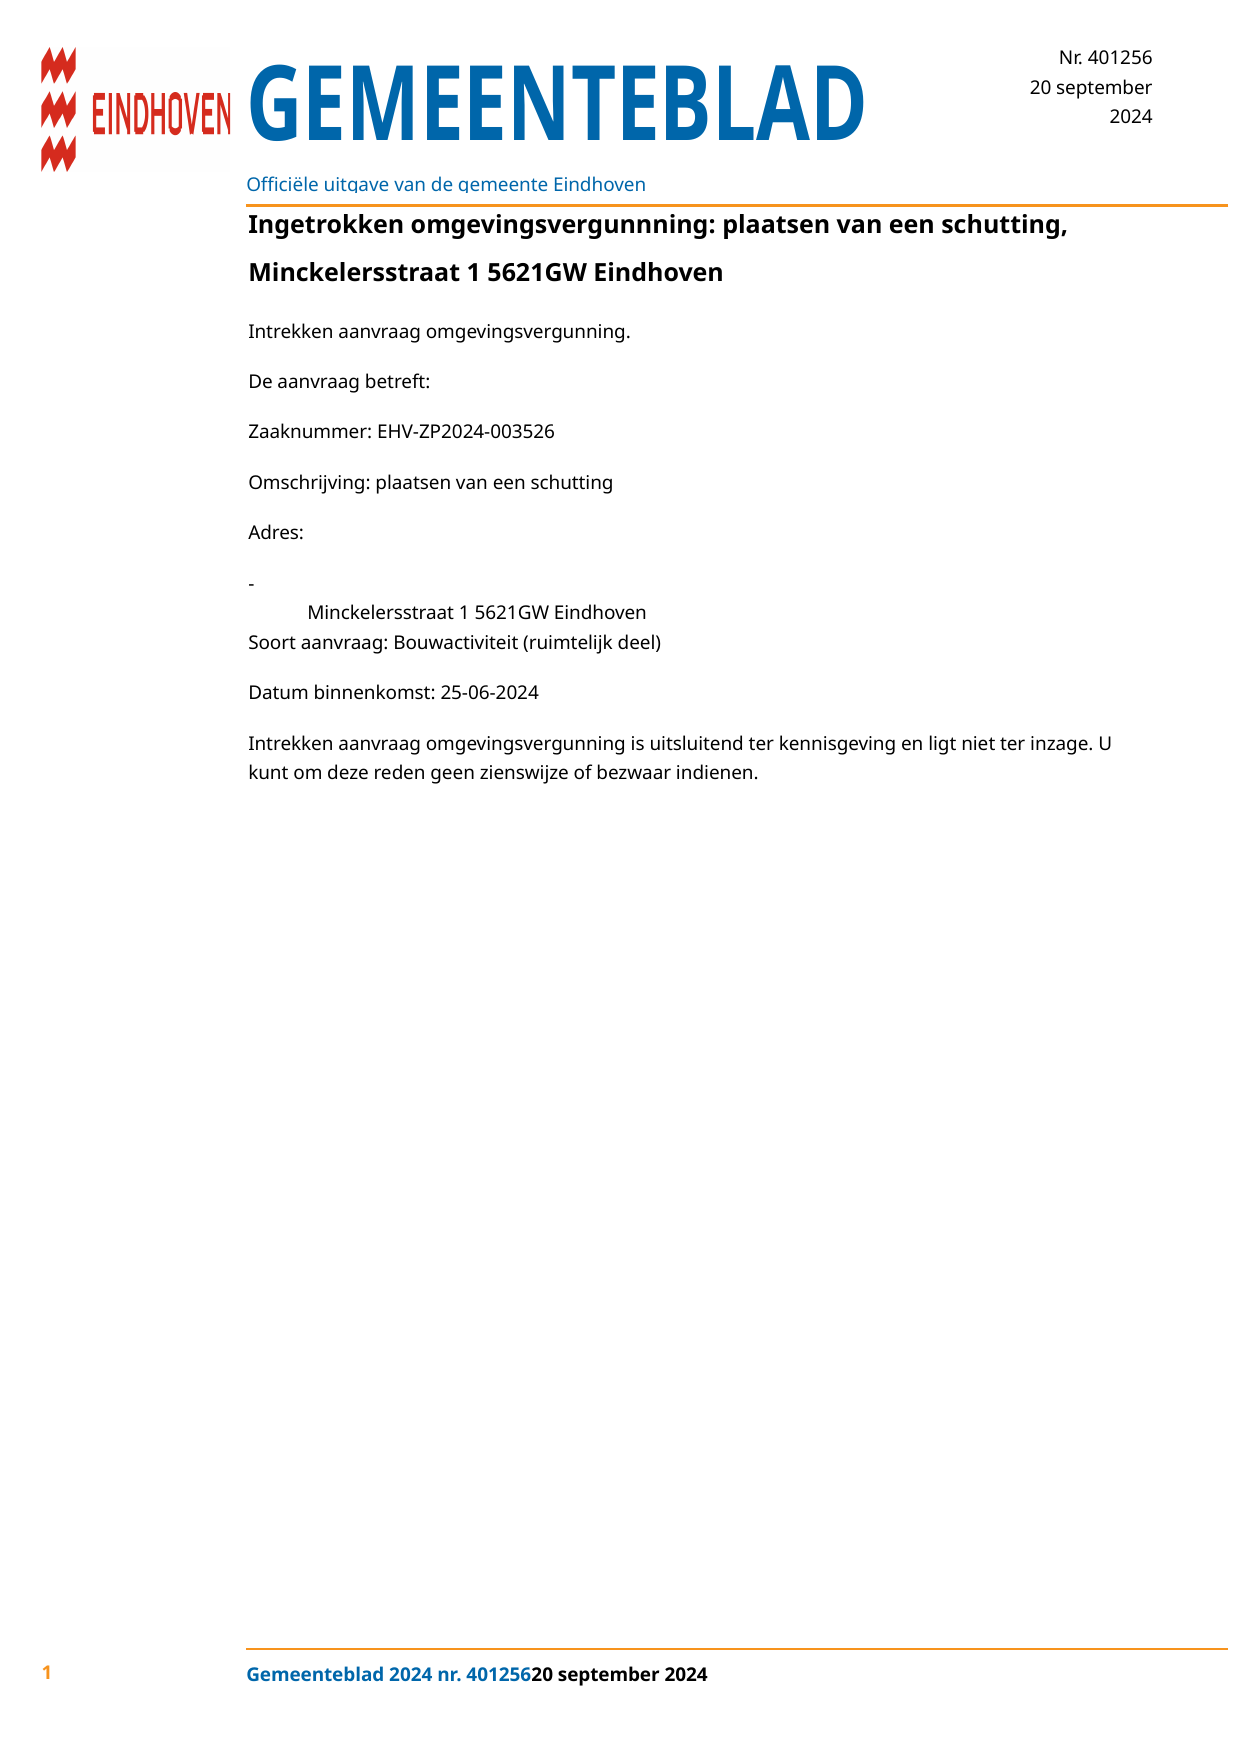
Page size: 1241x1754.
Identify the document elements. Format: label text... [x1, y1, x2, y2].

text Intrekken aanvraag omgevingsvergunning is uitsluitend ter kennisgeving en ligt niet ter inzage. U kunt om deze reden geen zienswijze of bezwaar indienen. [248, 730, 1152, 785]
text Adres: [248, 519, 1152, 545]
text De aanvraag betreft: [248, 368, 1152, 394]
text Soort aanvraag: Bouwactiviteit (ruimtelijk deel) [248, 629, 1152, 655]
list Minckelersstraat 1 5621GW Eindhoven [248, 599, 1152, 625]
text Omschrijving: plaatsen van een schutting [248, 469, 1152, 495]
text Ingetrokken omgevingsvergunnning: plaatsen van een schutting, Minckelersstraat 1 5621GW Eindhoven [248, 207, 1152, 288]
picture [41, 47, 231, 172]
text Intrekken aanvraag omgevingsvergunning. [248, 318, 1152, 344]
text Zaaknummer: EHV-ZP2024-003526 [248, 419, 1152, 444]
text Datum binnenkomst: 25-06-2024 [248, 679, 1152, 705]
